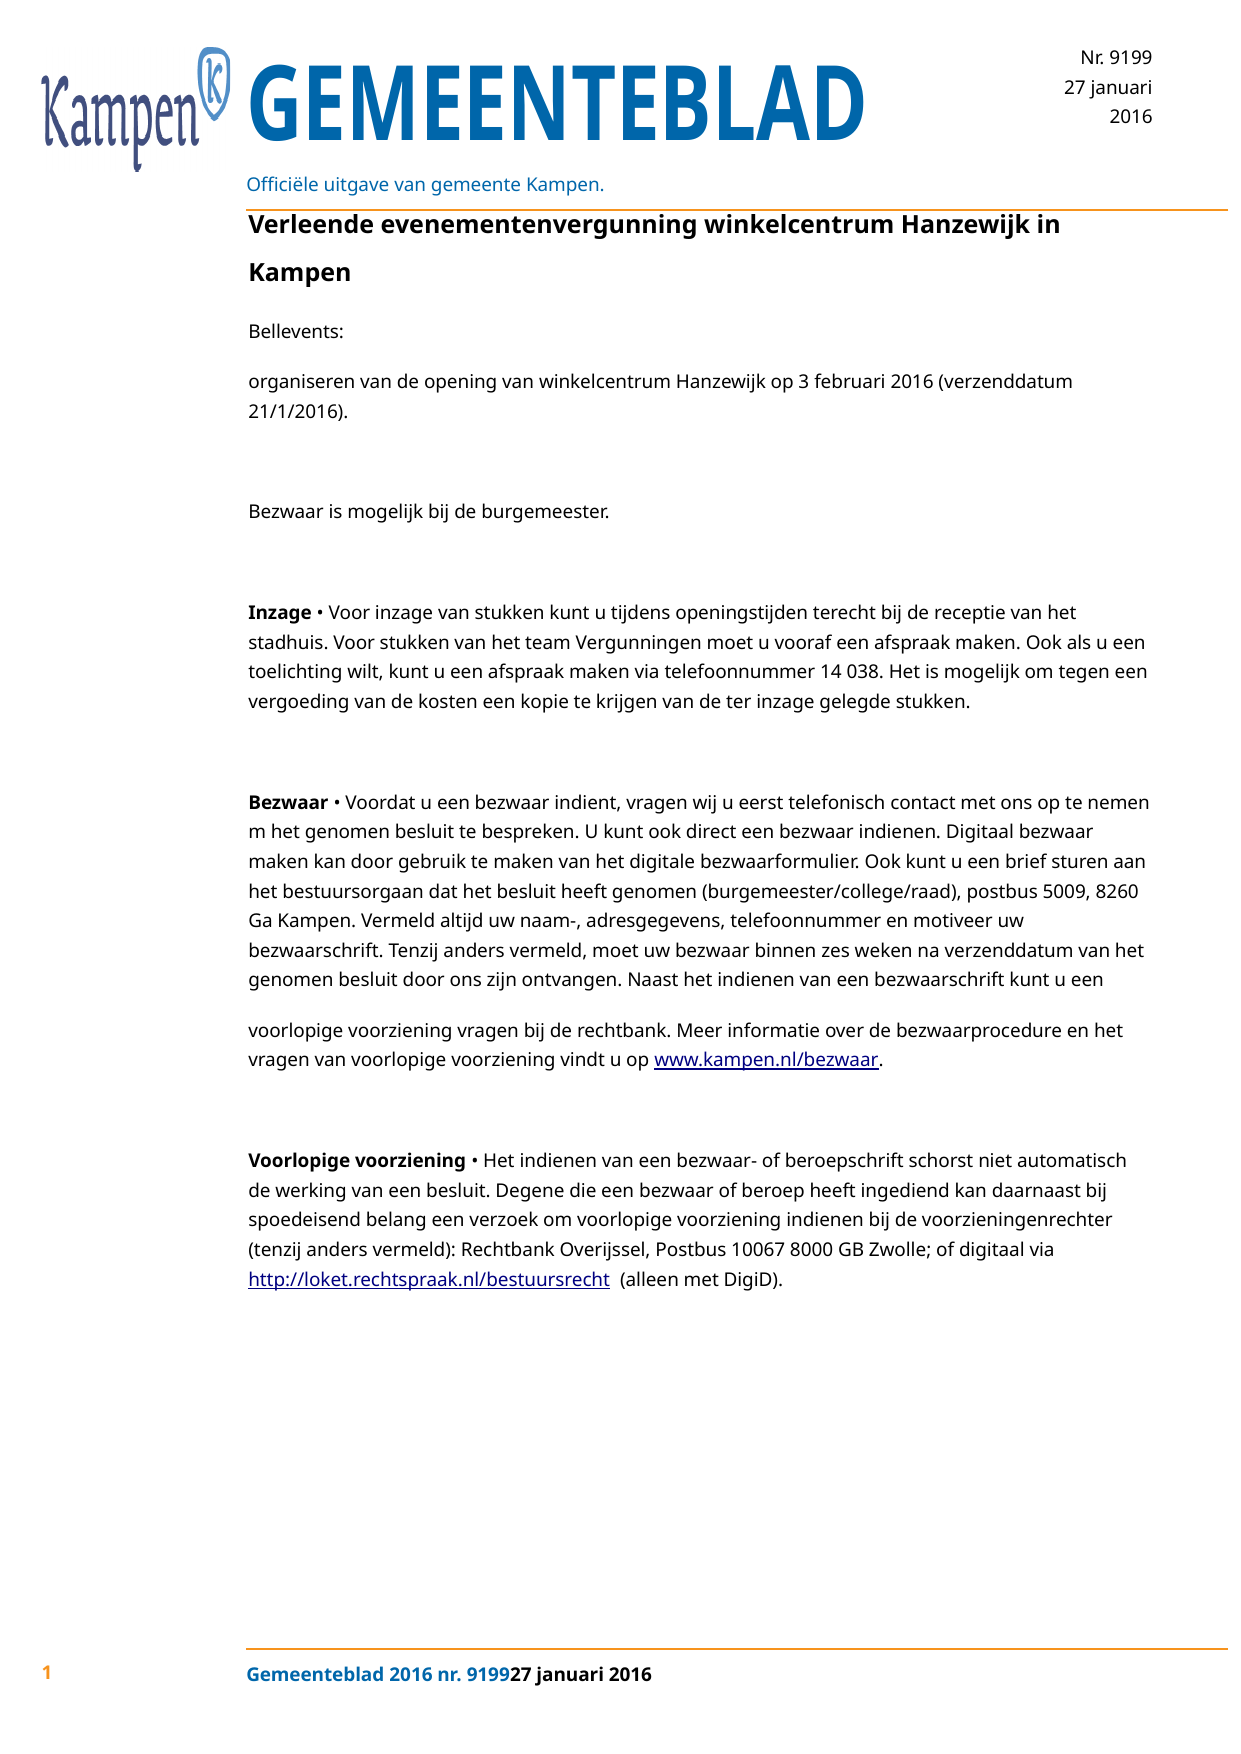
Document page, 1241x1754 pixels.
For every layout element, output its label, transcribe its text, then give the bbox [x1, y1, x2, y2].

text Bellevents: [248, 318, 1152, 344]
picture [41, 47, 231, 172]
text Inzage • Voor inzage van stukken kunt u tijdens openingstijden terecht bij de receptie van het stadhuis. Voor stukken van het team Vergunningen moet u vooraf een afspraak maken. Ook als u een toelichting wilt, kunt u een afspraak maken via telefoonnummer 14 038. Het is mogelijk om tegen een vergoeding van de kosten een kopie te krijgen van de ter inzage gelegde stukken. [248, 599, 1152, 714]
text Voorlopige voorziening • Het indienen van een bezwaar- of beroepschrift schorst niet automatisch de werking van een besluit. Degene die een bezwaar of beroep heeft ingediend kan daarnaast bij spoedeisend belang een verzoek om voorlopige voorziening indienen bij de voorzieningenrechter (tenzij anders vermeld): Rechtbank Overijssel, Postbus 10067 8000 GB Zwolle; of digitaal via http://loket.rechtspraak.nl/bestuursrecht (alleen met DigiD). [248, 1147, 1152, 1292]
text Bezwaar is mogelijk bij de burgemeester. [248, 499, 1152, 524]
text Verleende evenementenvergunning winkelcentrum Hanzewijk in Kampen [248, 211, 1152, 288]
text organiseren van de opening van winkelcentrum Hanzewijk op 3 februari 2016 (verzenddatum 21/1/2016). [248, 368, 1152, 424]
text Bezwaar • Voordat u een bezwaar indient, vragen wij u eerst telefonisch contact met ons op te nemen m het genomen besluit te bespreken. U kunt ook direct een bezwaar indienen. Digitaal bezwaar maken kan door gebruik te maken van het digitale bezwaarformulier. Ook kunt u een brief sturen aan het bestuursorgaan dat het besluit heeft genomen (burgemeester/college/raad), postbus 5009, 8260 Ga Kampen. Vermeld altijd uw naam-, adresgegevens, telefoonnummer en motiveer uw bezwaarschrift. Tenzij anders vermeld, moet uw bezwaar binnen zes weken na verzenddatum van het genomen besluit door ons zijn ontvangen. Naast het indienen van een bezwaarschrift kunt u een [248, 789, 1152, 992]
text voorlopige voorziening vragen bij de rechtbank. Meer informatie over de bezwaarprocedure en het vragen van voorlopige voorziening vindt u op www.kampen.nl/bezwaar. [248, 1017, 1152, 1072]
